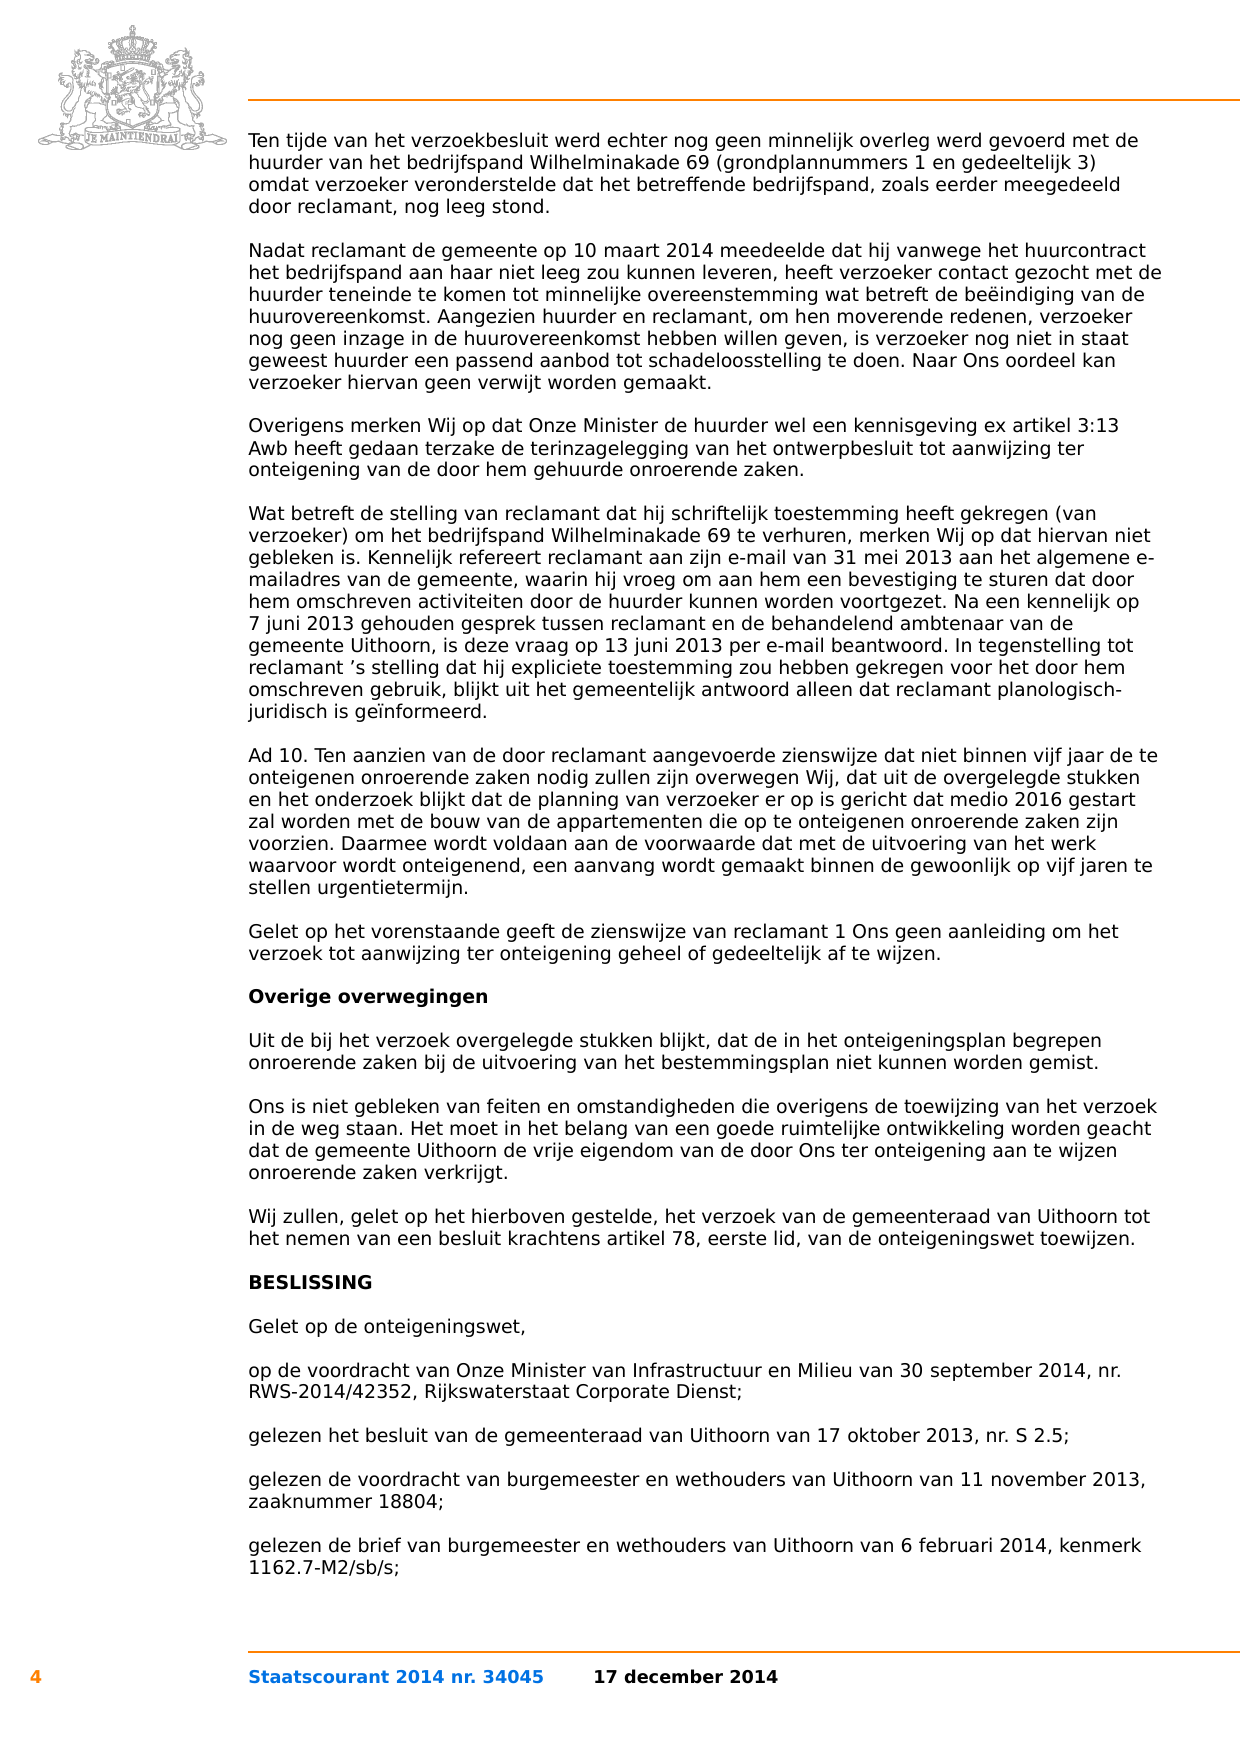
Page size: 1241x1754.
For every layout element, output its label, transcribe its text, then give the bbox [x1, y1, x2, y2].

text op de voordracht van Onze Minister van Infrastructuur en Milieu van 30 september 2014, nr. RWS-2014/42352, Rijkswaterstaat Corporate Dienst; [248, 1359, 1163, 1403]
text Ons is niet gebleken van feiten en omstandigheden die overigens de toewijzing van het verzoek in de weg staan. Het moet in het belang van een goede ruimtelijke ontwikkeling worden geacht dat de gemeente Uithoorn de vrije eigendom van de door Ons ter onteigening aan te wijzen onroerende zaken verkrijgt. [248, 1096, 1163, 1184]
text Ten tijde van het verzoekbesluit werd echter nog geen minnelijk overleg werd gevoerd met de huurder van het bedrijfspand Wilhelminakade 69 (grondplannummers 1 en gedeeltelijk 3) omdat verzoeker veronderstelde dat het betreffende bedrijfspand, zoals eerder meegedeeld door reclamant, nog leeg stond. [248, 130, 1163, 218]
text gelezen de voordracht van burgemeester en wethouders van Uithoorn van 11 november 2013, zaaknummer 18804; [248, 1469, 1163, 1513]
text Ad 10. Ten aanzien van de door reclamant aangevoerde zienswijze dat niet binnen vijf jaar de te onteigenen onroerende zaken nodig zullen zijn overwegen Wij, dat uit de overgelegde stukken en het onderzoek blijkt dat de planning van verzoeker er op is gericht dat medio 2016 gestart zal worden met de bouw van de appartementen die op te onteigenen onroerende zaken zijn voorzien. Daarmee wordt voldaan aan de voorwaarde dat met de uitvoering van het werk waarvoor wordt onteigenend, een aanvang wordt gemaakt binnen de gewoonlijk op vijf jaren te stellen urgentietermijn. [248, 745, 1163, 899]
text Wij zullen, gelet op het hierboven gestelde, het verzoek van de gemeenteraad van Uithoorn tot het nemen van een besluit krachtens artikel 78, eerste lid, van de onteigeningswet toewijzen. [248, 1206, 1163, 1250]
text Gelet op het vorenstaande geeft de zienswijze van reclamant 1 Ons geen aanleiding om het verzoek tot aanwijzing ter onteigening geheel of gedeeltelijk af te wijzen. [248, 921, 1163, 964]
text gelezen het besluit van de gemeenteraad van Uithoorn van 17 oktober 2013, nr. S 2.5; [248, 1425, 1163, 1447]
subtitle BESLISSING [248, 1272, 1163, 1294]
text Nadat reclamant de gemeente op 10 maart 2014 meedeelde dat hij vanwege het huurcontract het bedrijfspand aan haar niet leeg zou kunnen leveren, heeft verzoeker contact gezocht met de huurder teneinde te komen tot minnelijke overeenstemming wat betreft de beëindiging van de huurovereenkomst. Aangezien huurder en reclamant, om hen moverende redenen, verzoeker nog geen inzage in de huurovereenkomst hebben willen geven, is verzoeker nog niet in staat geweest huurder een passend aanbod tot schadeloosstelling te doen. Naar Ons oordeel kan verzoeker hiervan geen verwijt worden gemaakt. [248, 240, 1163, 393]
subtitle Overige overwegingen [248, 986, 1163, 1008]
text Gelet op de onteigeningswet, [248, 1316, 1163, 1338]
text gelezen de brief van burgemeester en wethouders van Uithoorn van 6 februari 2014, kenmerk 1162.7-M2/sb/s; [248, 1535, 1163, 1579]
text Overigens merken Wij op dat Onze Minister de huurder wel een kennisgeving ex artikel 3:13 Awb heeft gedaan terzake de terinzagelegging van het ontwerpbesluit tot aanwijzing ter onteigening van de door hem gehuurde onroerende zaken. [248, 415, 1163, 481]
text Wat betreft de stelling van reclamant dat hij schriftelijk toestemming heeft gekregen (van verzoeker) om het bedrijfspand Wilhelminakade 69 te verhuren, merken Wij op dat hiervan niet gebleken is. Kennelijk refereert reclamant aan zijn e-mail van 31 mei 2013 aan het algemene e-mailadres van de gemeente, waarin hij vroeg om aan hem een bevestiging te sturen dat door hem omschreven activiteiten door de huurder kunnen worden voortgezet. Na een kennelijk op 7 juni 2013 gehouden gesprek tussen reclamant en de behandelend ambtenaar van de gemeente Uithoorn, is deze vraag op 13 juni 2013 per e-mail beantwoord. In tegenstelling tot reclamant ’s stelling dat hij expliciete toestemming zou hebben gekregen voor het door hem omschreven gebruik, blijkt uit het gemeentelijk antwoord alleen dat reclamant planologisch-juridisch is geïnformeerd. [248, 503, 1163, 723]
picture [38, 25, 227, 150]
text Uit de bij het verzoek overgelegde stukken blijkt, dat de in het onteigeningsplan begrepen onroerende zaken bij de uitvoering van het bestemmingsplan niet kunnen worden gemist. [248, 1030, 1163, 1074]
